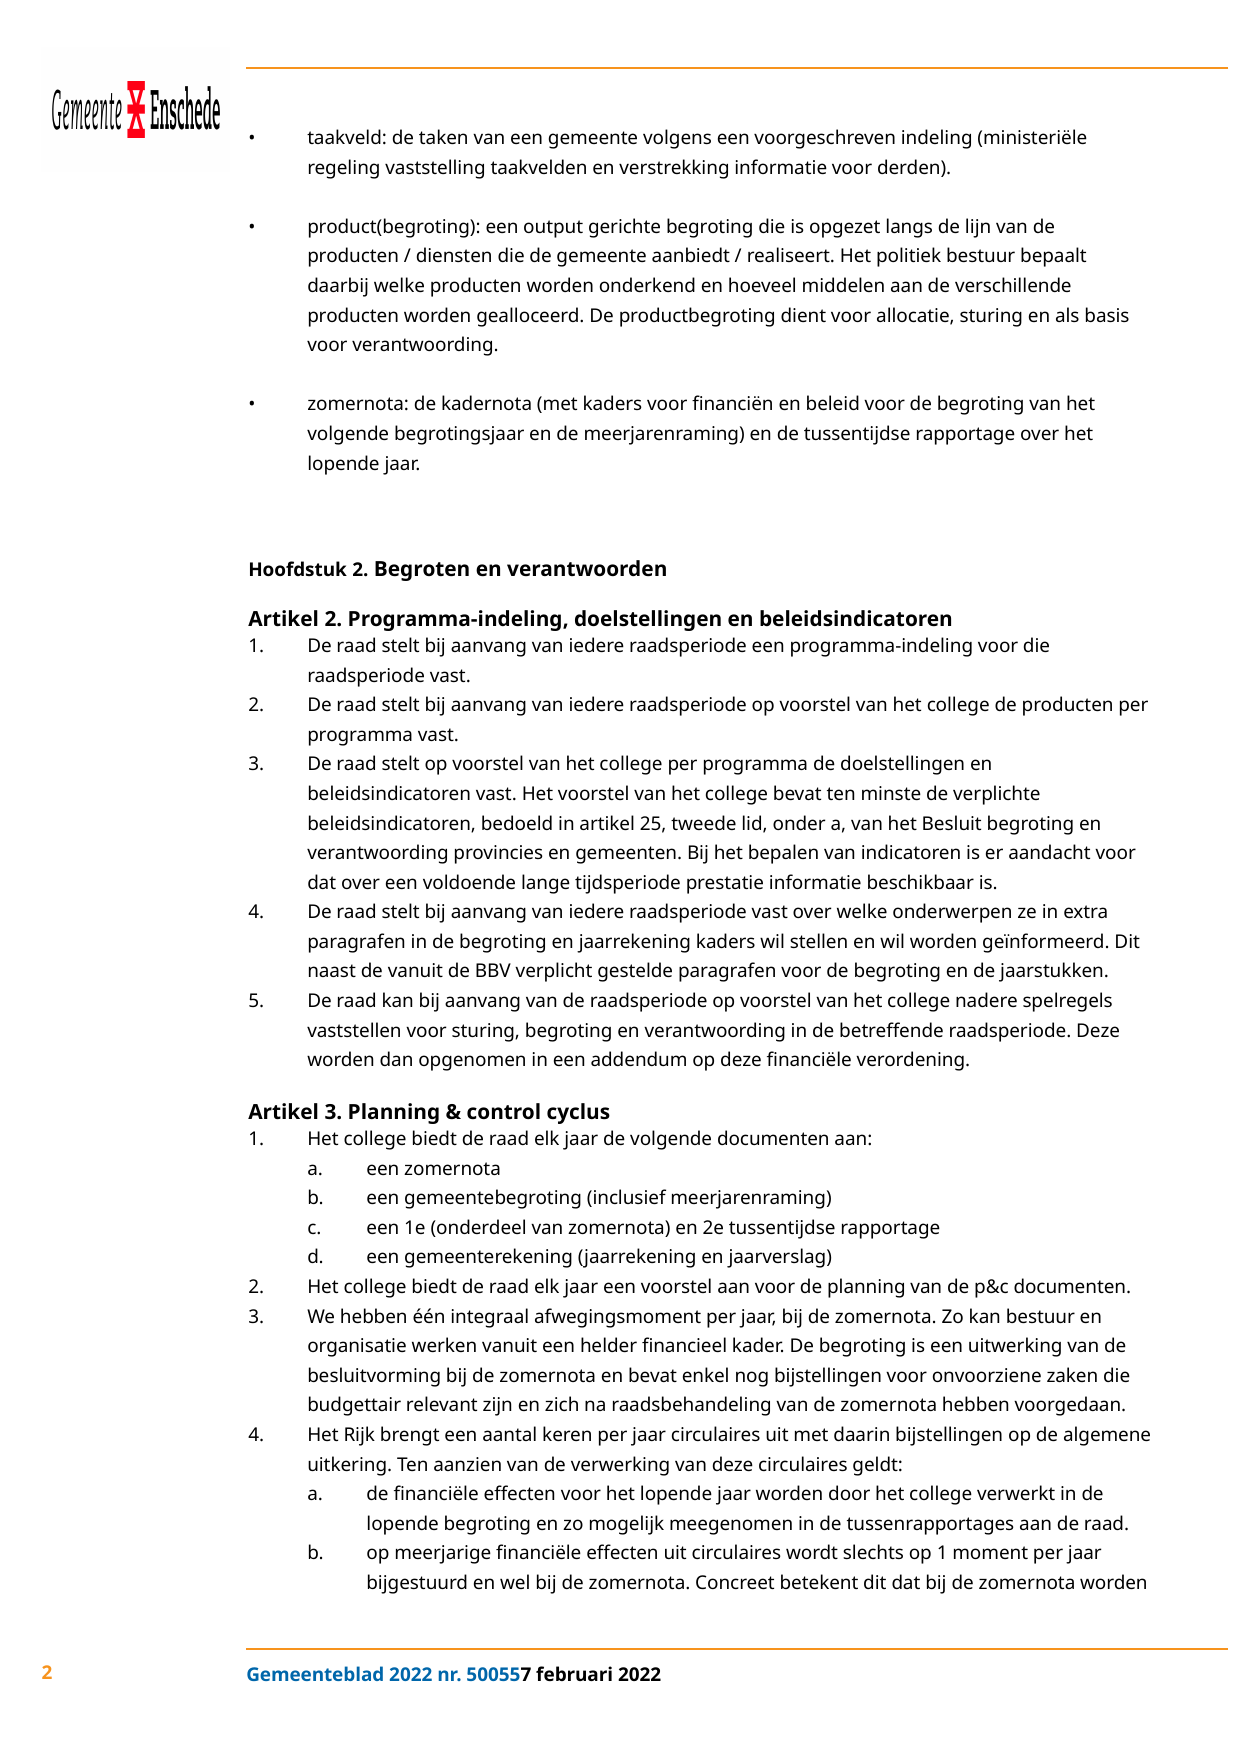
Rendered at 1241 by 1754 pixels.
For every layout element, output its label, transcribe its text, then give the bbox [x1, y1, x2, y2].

list De raad stelt bij aanvang van iedere raadsperiode een programma-indeling voor die raadsperiode vast. [248, 632, 1152, 688]
list Het Rijk brengt een aantal keren per jaar circulaires uit met daarin bijstellingen op de algemene uitkering. Ten aanzien van de verwerking van deze circulaires geldt: [248, 1421, 1152, 1476]
list De raad stelt bij aanvang van iedere raadsperiode vast over welke onderwerpen ze in extra paragrafen in de begroting en jaarrekening kaders wil stellen en wil worden geïnformeerd. Dit naast de vanuit de BBV verplicht gestelde paragrafen voor de begroting en de jaarstukken. [248, 898, 1152, 983]
list een zomernota [307, 1155, 1152, 1181]
list Het college biedt de raad elk jaar de volgende documenten aan: [248, 1125, 1152, 1151]
list zomernota: de kadernota (met kaders voor financiën en beleid voor de begroting van het volgende begrotingsjaar en de meerjarenraming) en de tussentijdse rapportage over het lopende jaar. [248, 391, 1152, 476]
list een gemeenterekening (jaarrekening en jaarverslag) [307, 1244, 1152, 1269]
picture [41, 47, 231, 172]
list De raad stelt bij aanvang van iedere raadsperiode op voorstel van het college de producten per programma vast. [248, 691, 1152, 747]
list Het college biedt de raad elk jaar een voorstel aan voor de planning van de p&c documenten. [248, 1273, 1152, 1299]
list product(begroting): een output gerichte begroting die is opgezet langs de lijn van de producten / diensten die de gemeente aanbiedt / realiseert. Het politiek bestuur bepaalt daarbij welke producten worden onderkend en hoeveel middelen aan de verschillende producten worden gealloceerd. De productbegroting dient voor allocatie, sturing en als basis voor verantwoording. [248, 213, 1152, 357]
list een 1e (onderdeel van zomernota) en 2e tussentijdse rapportage [307, 1214, 1152, 1240]
list De raad stelt op voorstel van het college per programma de doelstellingen en beleidsindicatoren vast. Het voorstel van het college bevat ten minste de verplichte beleidsindicatoren, bedoeld in artikel 25, tweede lid, onder a, van het Besluit begroting en verantwoording provincies en gemeenten. Bij het bepalen van indicatoren is er aandacht voor dat over een voldoende lange tijdsperiode prestatie informatie beschikbaar is. [248, 751, 1152, 895]
list op meerjarige financiële effecten uit circulaires wordt slechts op 1 moment per jaar bijgestuurd en wel bij de zomernota. Concreet betekent dit dat bij de zomernota worden [307, 1539, 1152, 1595]
list De raad kan bij aanvang van de raadsperiode op voorstel van het college nadere spelregels vaststellen voor sturing, begroting en verantwoording in de betreffende raadsperiode. Deze worden dan opgenomen in een addendum op deze financiële verordening. [248, 987, 1152, 1072]
list We hebben één integraal afwegingsmoment per jaar, bij de zomernota. Zo kan bestuur en organisatie werken vanuit een helder financieel kader. De begroting is een uitwerking van de besluitvorming bij de zomernota en bevat enkel nog bijstellingen voor onvoorziene zaken die budgettair relevant zijn en zich na raadsbehandeling van de zomernota hebben voorgedaan. [248, 1303, 1152, 1417]
text Artikel 3. Planning & control cyclus [248, 1097, 1152, 1125]
list een gemeentebegroting (inclusief meerjarenraming) [307, 1184, 1152, 1210]
text Artikel 2. Programma-indeling, doelstellingen en beleidsindicatoren [248, 604, 1152, 632]
text Hoofdstuk 2. Begroten en verantwoorden [248, 554, 1152, 583]
list de financiële effecten voor het lopende jaar worden door het college verwerkt in de lopende begroting en zo mogelijk meegenomen in de tussenrapportages aan de raad. [307, 1480, 1152, 1536]
list taakveld: de taken van een gemeente volgens een voorgeschreven indeling (ministeriële regeling vaststelling taakvelden en verstrekking informatie voor derden). [248, 124, 1152, 180]
